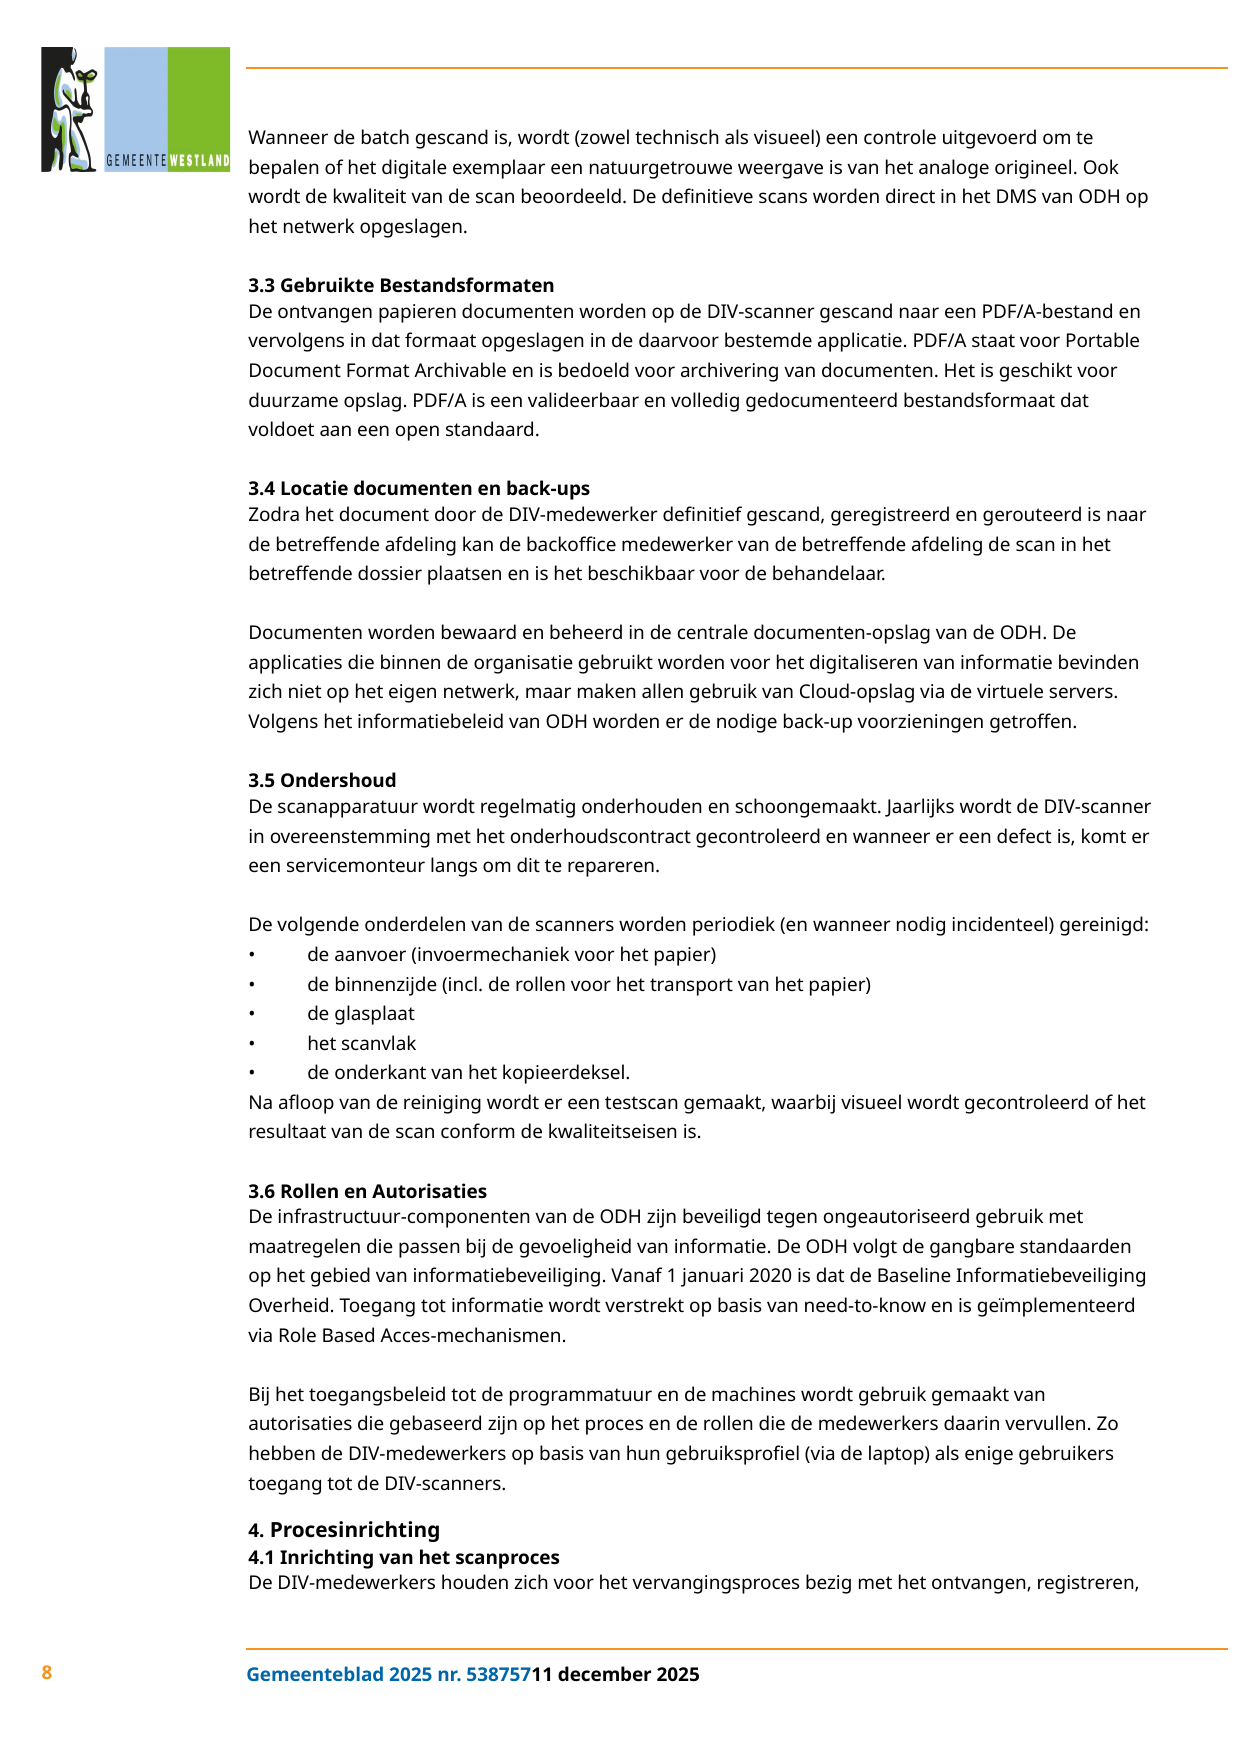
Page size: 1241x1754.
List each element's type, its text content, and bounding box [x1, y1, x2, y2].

list de binnenzijde (incl. de rollen voor het transport van het papier) [248, 971, 1152, 996]
text De scanapparatuur wordt regelmatig onderhouden en schoongemaakt. Jaarlijks wordt de DIV-scanner in overeenstemming met het onderhoudscontract gecontroleerd en wanneer er een defect is, komt er een servicemonteur langs om dit te repareren. [248, 793, 1152, 878]
text 3.3 Gebruikte Bestandsformaten [248, 272, 1152, 298]
text 4.1 Inrichting van het scanproces [248, 1544, 1152, 1569]
text 3.4 Locatie documenten en back-ups [248, 476, 1152, 501]
text 3.6 Rollen en Autorisaties [248, 1178, 1152, 1203]
text Wanneer de batch gescand is, wordt (zowel technisch als visueel) een controle uitgevoerd om te bepalen of het digitale exemplaar een natuurgetrouwe weergave is van het analoge origineel. Ook wordt de kwaliteit van de scan beoordeeld. De definitieve scans worden direct in het DMS van ODH op het netwerk opgeslagen. [248, 124, 1152, 239]
picture [41, 47, 231, 172]
text Zodra het document door de DIV-medewerker definitief gescand, geregistreerd en gerouteerd is naar de betreffende afdeling kan de backoffice medewerker van de betreffende afdeling de scan in het betreffende dossier plaatsen en is het beschikbaar voor de behandelaar. [248, 501, 1152, 586]
text De ontvangen papieren documenten worden op de DIV-scanner gescand naar een PDF/A-bestand en vervolgens in dat formaat opgeslagen in de daarvoor bestemde applicatie. PDF/A staat voor Portable Document Format Archivable en is bedoeld voor archivering van documenten. Het is geschikt voor duurzame opslag. PDF/A is een valideerbaar en volledig gedocumenteerd bestandsformaat dat voldoet aan een open standaard. [248, 298, 1152, 442]
text Na afloop van de reiniging wordt er een testscan gemaakt, waarbij visueel wordt gecontroleerd of het resultaat van de scan conform de kwaliteitseisen is. [248, 1089, 1152, 1144]
text De volgende onderdelen van de scanners worden periodiek (en wanneer nodig incidenteel) gereinigd: [248, 912, 1152, 937]
list de glasplaat [248, 1000, 1152, 1026]
list de onderkant van het kopieerdeksel. [248, 1059, 1152, 1085]
text De DIV-medewerkers houden zich voor het vervangingsproces bezig met het ontvangen, registreren, [248, 1569, 1152, 1595]
text 4. Procesinrichting [248, 1515, 1152, 1544]
text Bij het toegangsbeleid tot de programmatuur en de machines wordt gebruik gemaakt van autorisaties die gebaseerd zijn op het proces en de rollen die de medewerkers daarin vervullen. Zo hebben de DIV-medewerkers op basis van hun gebruiksprofiel (via de laptop) als enige gebruikers toegang tot de DIV-scanners. [248, 1381, 1152, 1496]
text 3.5 Ondershoud [248, 767, 1152, 793]
text De infrastructuur-componenten van de ODH zijn beveiligd tegen ongeautoriseerd gebruik met maatregelen die passen bij de gevoeligheid van informatie. De ODH volgt de gangbare standaarden op het gebied van informatiebeveiliging. Vanaf 1 januari 2020 is dat de Baseline Informatiebeveiliging Overheid. Toegang tot informatie wordt verstrekt op basis van need-to-know en is geïmplementeerd via Role Based Acces-mechanismen. [248, 1203, 1152, 1348]
list de aanvoer (invoermechaniek voor het papier) [248, 941, 1152, 967]
text Documenten worden bewaard en beheerd in de centrale documenten-opslag van de ODH. De applicaties die binnen de organisatie gebruikt worden voor het digitaliseren van informatie bevinden zich niet op het eigen netwerk, maar maken allen gebruik van Cloud-opslag via de virtuele servers. Volgens het informatiebeleid van ODH worden er de nodige back-up voorzieningen getroffen. [248, 619, 1152, 734]
list het scanvlak [248, 1030, 1152, 1056]
